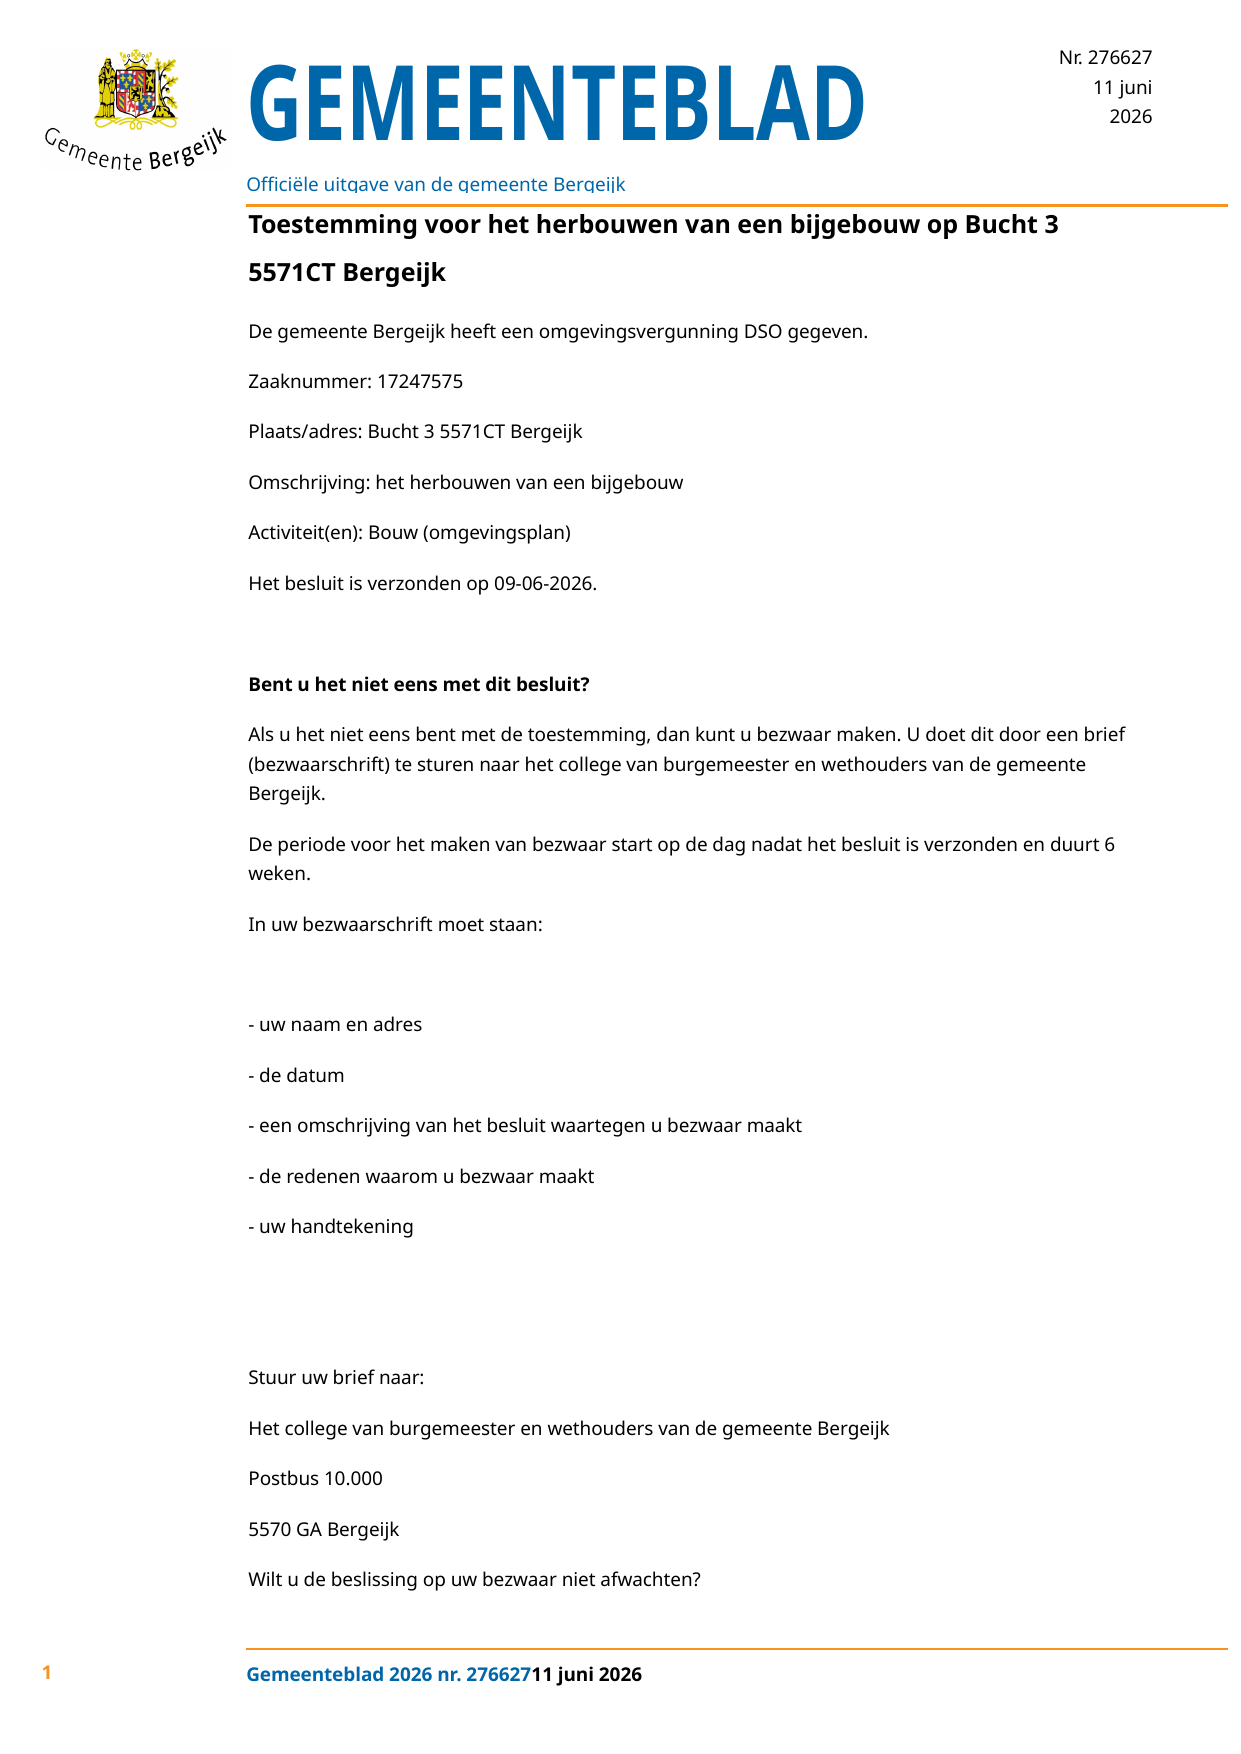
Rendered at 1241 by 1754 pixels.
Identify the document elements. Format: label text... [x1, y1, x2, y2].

text Toestemming voor het herbouwen van een bijgebouw op Bucht 3 5571CT Bergeijk [248, 207, 1152, 288]
text De gemeente Bergeijk heeft een omgevingsvergunning DSO gegeven. [248, 318, 1152, 344]
text - uw handtekening [248, 1213, 1152, 1239]
text Wilt u de beslissing op uw bezwaar niet afwachten? [248, 1566, 1152, 1592]
text Als u het niet eens bent met de toestemming, dan kunt u bezwaar maken. U doet dit door een brief (bezwaarschrift) te sturen naar het college van burgemeester en wethouders van de gemeente Bergeijk. [248, 721, 1152, 806]
text 5570 GA Bergeijk [248, 1516, 1152, 1542]
text In uw bezwaarschrift moet staan: [248, 911, 1152, 937]
text Het besluit is verzonden op 09-06-2026. [248, 570, 1152, 596]
text Plaats/adres: Bucht 3 5571CT Bergeijk [248, 419, 1152, 444]
text - uw naam en adres [248, 1012, 1152, 1037]
text Stuur uw brief naar: [248, 1364, 1152, 1390]
text - een omschrijving van het besluit waartegen u bezwaar maakt [248, 1112, 1152, 1138]
text De periode voor het maken van bezwaar start op de dag nadat het besluit is verzonden en duurt 6 weken. [248, 831, 1152, 886]
text Bent u het niet eens met dit besluit? [248, 671, 1152, 697]
text Postbus 10.000 [248, 1465, 1152, 1491]
text Zaaknummer: 17247575 [248, 368, 1152, 394]
text Het college van burgemeester en wethouders van de gemeente Bergeijk [248, 1415, 1152, 1441]
picture [41, 47, 231, 172]
text - de datum [248, 1062, 1152, 1088]
text - de redenen waarom u bezwaar maakt [248, 1163, 1152, 1189]
text Activiteit(en): Bouw (omgevingsplan) [248, 519, 1152, 545]
text Omschrijving: het herbouwen van een bijgebouw [248, 469, 1152, 495]
